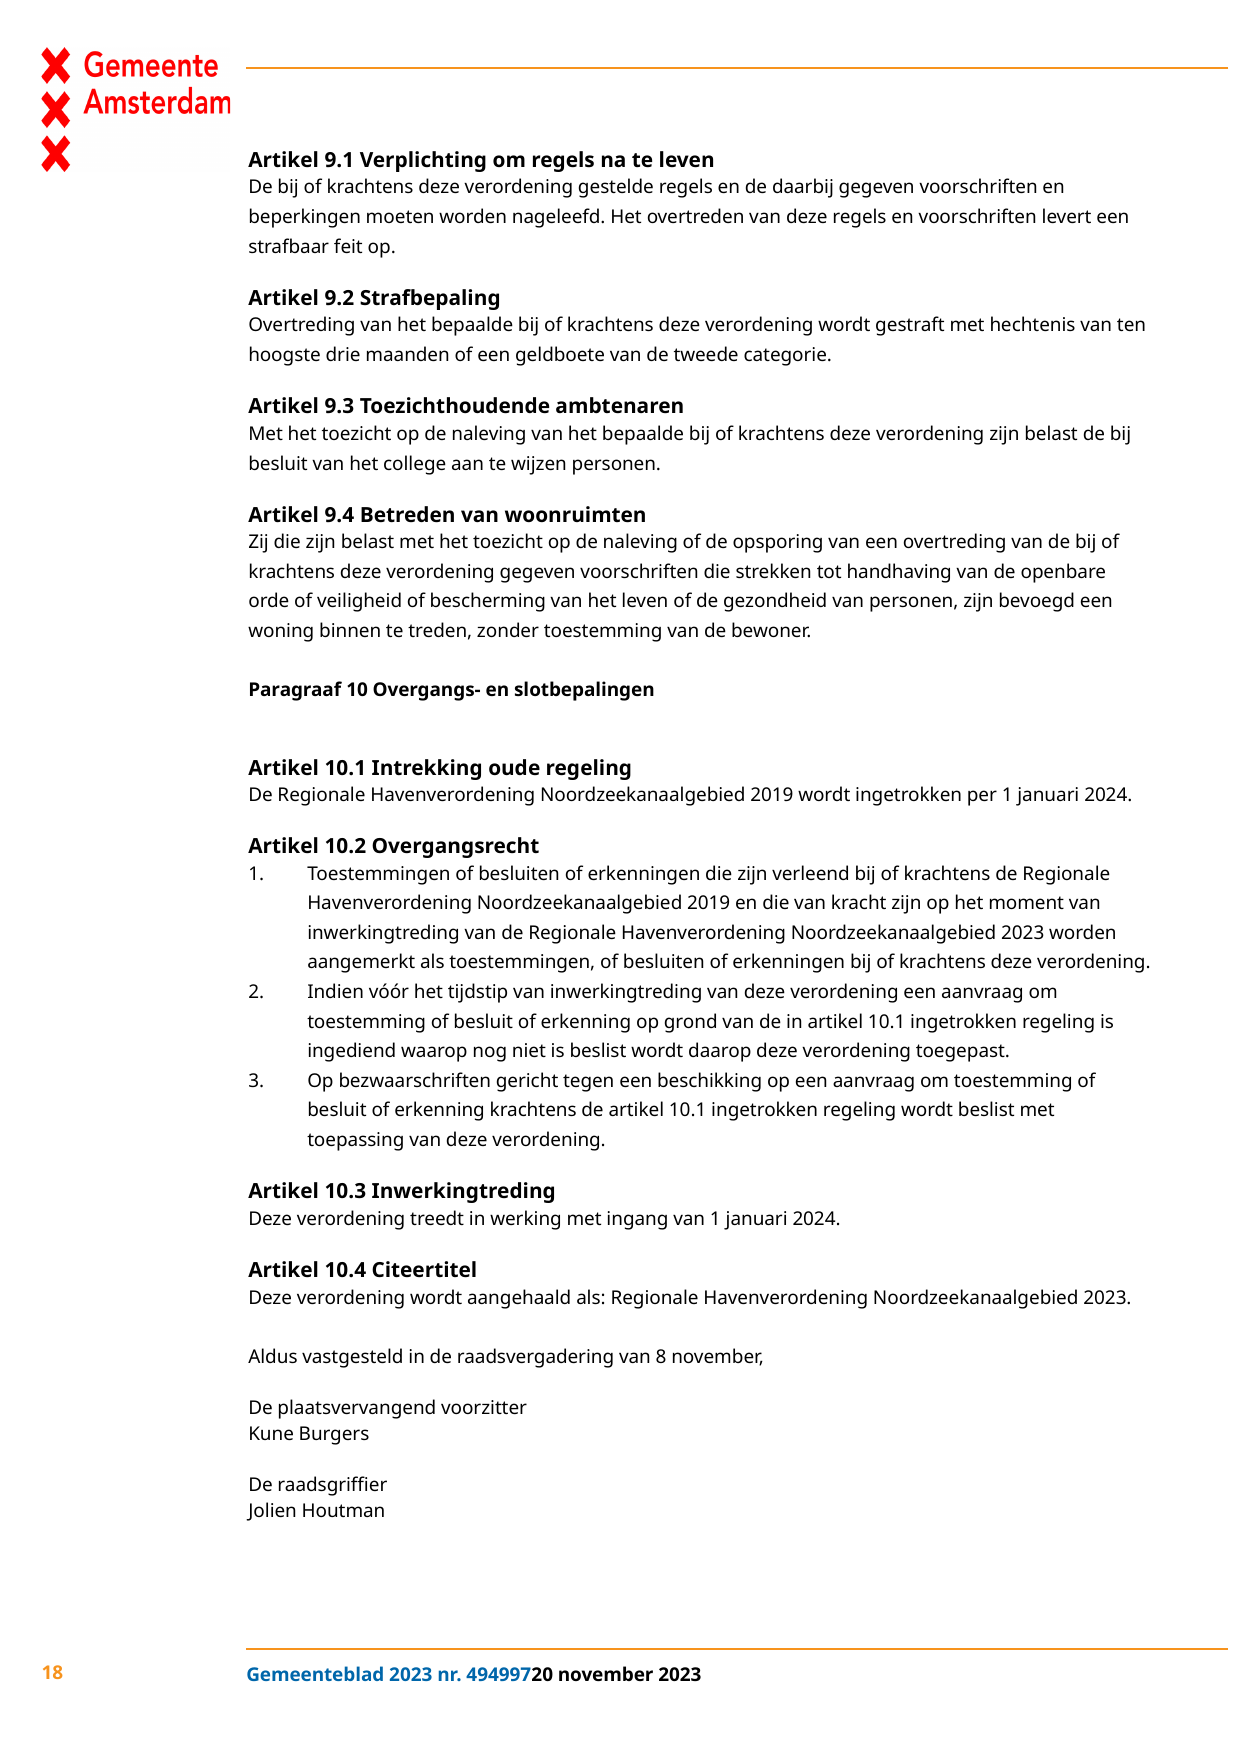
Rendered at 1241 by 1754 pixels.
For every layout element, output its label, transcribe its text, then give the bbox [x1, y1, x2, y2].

picture [41, 47, 231, 172]
text De plaatsvervangend voorzitter [248, 1394, 1152, 1420]
text Zij die zijn belast met het toezicht op de naleving of de opsporing van een overtreding van de bij of krachtens deze verordening gegeven voorschriften die strekken tot handhaving van de openbare orde of veiligheid of bescherming van het leven of de gezondheid van personen, zijn bevoegd een woning binnen te treden, zonder toestemming van de bewoner. [248, 528, 1152, 643]
text Paragraaf 10 Overgangs- en slotbepalingen [248, 676, 1152, 702]
text Artikel 10.3 Inwerkingtreding [248, 1177, 1152, 1205]
text Artikel 9.2 Strafbepaling [248, 283, 1152, 312]
text Artikel 10.1 Intrekking oude regeling [248, 753, 1152, 781]
list Toestemmingen of besluiten of erkenningen die zijn verleend bij of krachtens de Regionale Havenverordening Noordzeekanaalgebied 2019 en die van kracht zijn op het moment van inwerkingtreding van de Regionale Havenverordening Noordzeekanaalgebied 2023 worden aangemerkt als toestemmingen, of besluiten of erkenningen bij of krachtens deze verordening. [248, 860, 1152, 974]
text De raadsgriffier [248, 1472, 1152, 1497]
text Kune Burgers [248, 1420, 1152, 1446]
text Artikel 9.4 Betreden van woonruimten [248, 500, 1152, 528]
text Deze verordening wordt aangehaald als: Regionale Havenverordening Noordzeekanaalgebied 2023. [248, 1284, 1152, 1309]
text Aldus vastgesteld in de raadsvergadering van 8 november, [248, 1343, 1152, 1369]
text De bij of krachtens deze verordening gestelde regels en de daarbij gegeven voorschriften en beperkingen moeten worden nageleefd. Het overtreden van deze regels en voorschriften levert een strafbaar feit op. [248, 174, 1152, 258]
text Artikel 10.4 Citeertitel [248, 1255, 1152, 1284]
text De Regionale Havenverordening Noordzeekanaalgebied 2019 wordt ingetrokken per 1 januari 2024. [248, 781, 1152, 807]
text Artikel 10.2 Overgangsrecht [248, 831, 1152, 860]
text Overtreding van het bepaalde bij of krachtens deze verordening wordt gestraft met hechtenis van ten hoogste drie maanden of een geldboete van de tweede categorie. [248, 312, 1152, 367]
text Jolien Houtman [248, 1497, 1152, 1523]
text Artikel 9.1 Verplichting om regels na te leven [248, 145, 1152, 174]
text Artikel 9.3 Toezichthoudende ambtenaren [248, 392, 1152, 420]
list Indien vóór het tijdstip van inwerkingtreding van deze verordening een aanvraag om toestemming of besluit of erkenning op grond van de in artikel 10.1 ingetrokken regeling is ingediend waarop nog niet is beslist wordt daarop deze verordening toegepast. [248, 978, 1152, 1063]
text Deze verordening treedt in werking met ingang van 1 januari 2024. [248, 1205, 1152, 1231]
text Met het toezicht op de naleving van het bepaalde bij of krachtens deze verordening zijn belast de bij besluit van het college aan te wijzen personen. [248, 420, 1152, 475]
list Op bezwaarschriften gericht tegen een beschikking op een aanvraag om toestemming of besluit of erkenning krachtens de artikel 10.1 ingetrokken regeling wordt beslist met toepassing van deze verordening. [248, 1067, 1152, 1152]
